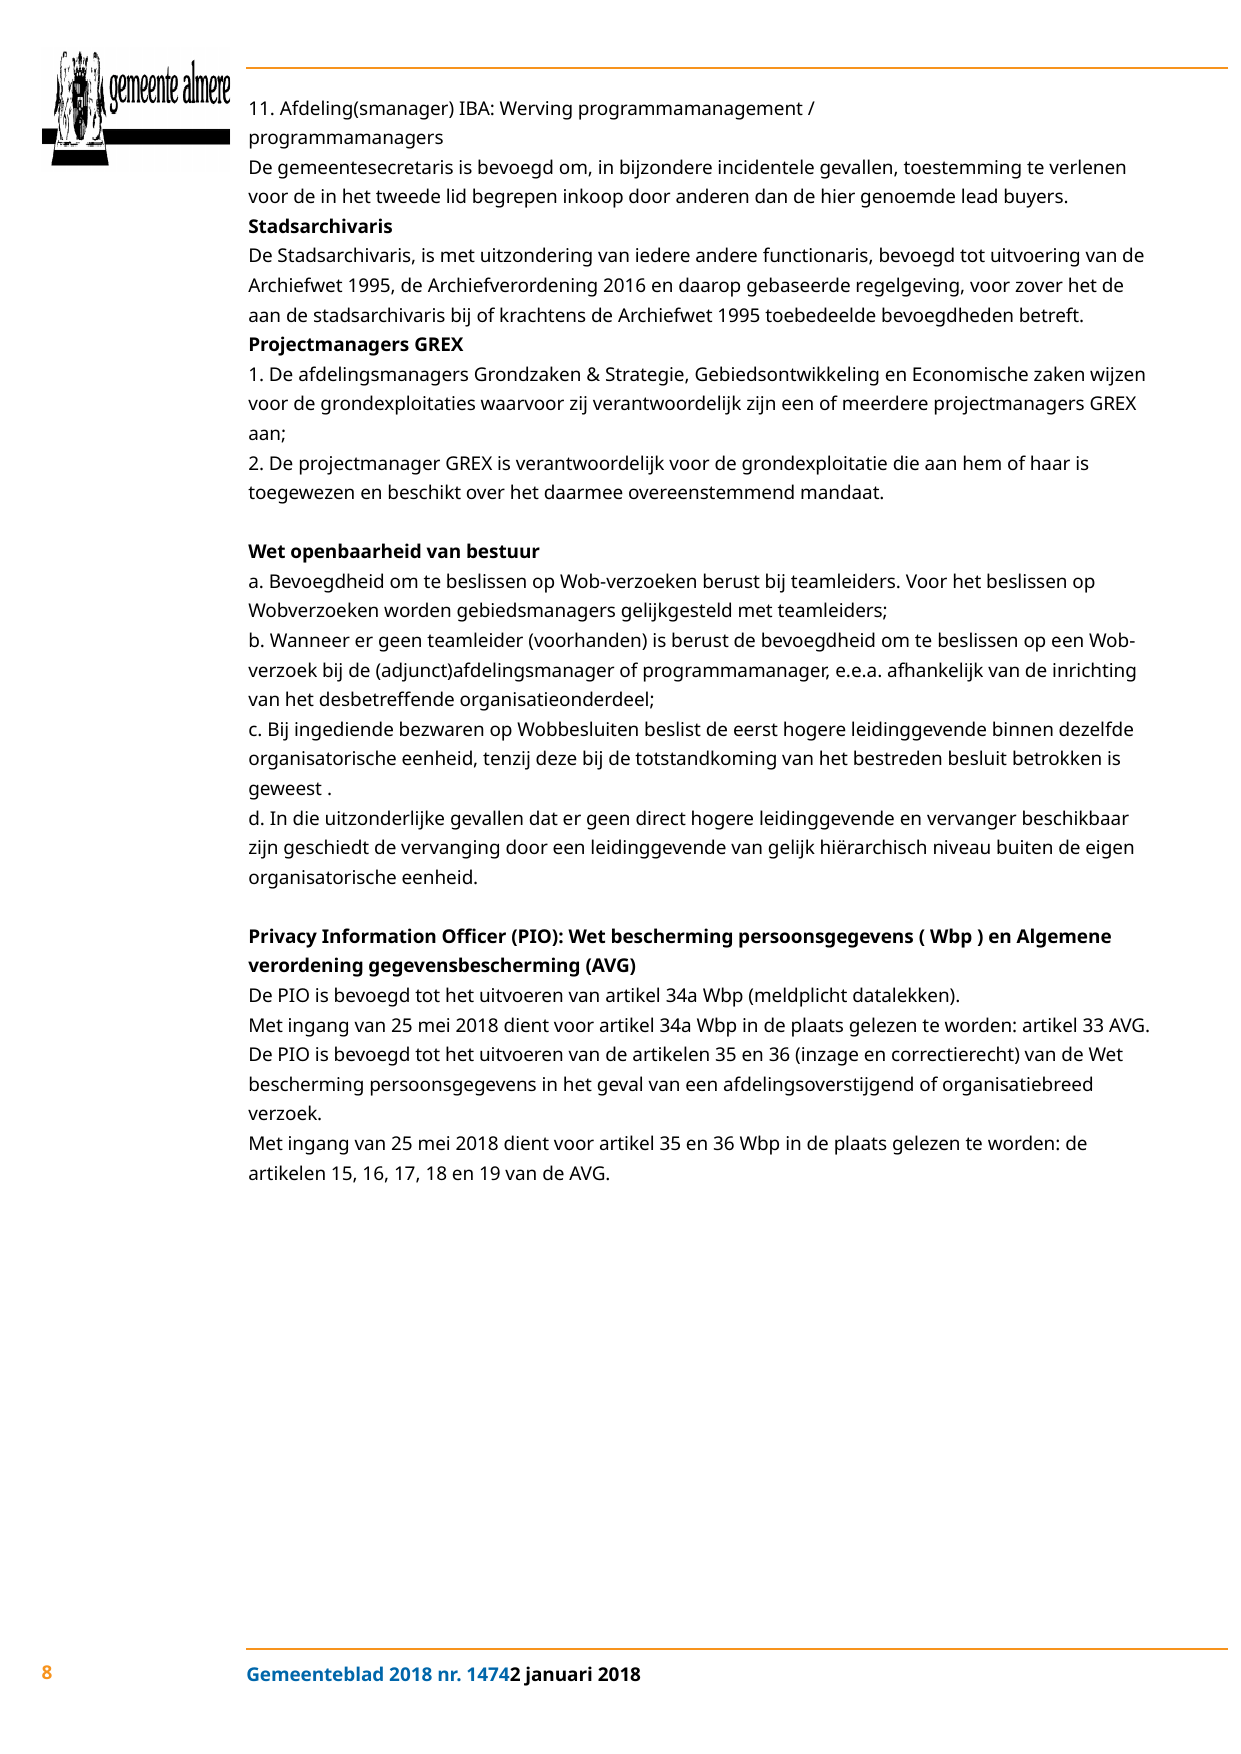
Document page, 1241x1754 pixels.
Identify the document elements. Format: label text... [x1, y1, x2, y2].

text De PIO is bevoegd tot het uitvoeren van artikel 34a Wbp (meldplicht datalekken). [248, 982, 1152, 1008]
text b. Wanneer er geen teamleider (voorhanden) is berust de bevoegdheid om te beslissen op een Wob-verzoek bij de (adjunct)afdelingsmanager of programmamanager, e.e.a. afhankelijk van de inrichting van het desbetreffende organisatieonderdeel; [248, 627, 1152, 712]
text d. In die uitzonderlijke gevallen dat er geen direct hogere leidinggevende en vervanger beschikbaar zijn geschiedt de vervanging door een leidinggevende van gelijk hiërarchisch niveau buiten de eigen organisatorische eenheid. [248, 805, 1152, 890]
text Met ingang van 25 mei 2018 dient voor artikel 34a Wbp in de plaats gelezen te worden: artikel 33 AVG. [248, 1012, 1152, 1038]
text De Stadsarchivaris, is met uitzondering van iedere andere functionaris, bevoegd tot uitvoering van de Archiefwet 1995, de Archiefverordening 2016 en daarop gebaseerde regelgeving, voor zover het de aan de stadsarchivaris bij of krachtens de Archiefwet 1995 toebedeelde bevoegdheden betreft. [248, 243, 1152, 328]
text 2. De projectmanager GREX is verantwoordelijk voor de grondexploitatie die aan hem of haar is toegewezen en beschikt over het daarmee overeenstemmend mandaat. [248, 450, 1152, 505]
text Privacy Information Officer (PIO): Wet bescherming persoonsgegevens ( Wbp ) en Algemene verordening gegevensbescherming (AVG) [248, 923, 1152, 978]
text Wet openbaarheid van bestuur [248, 538, 1152, 564]
text 11. Afdeling(smanager) IBA: Werving programmamanagement / [248, 95, 1152, 121]
picture [41, 47, 231, 172]
text a. Bevoegdheid om te beslissen op Wob-verzoeken berust bij teamleiders. Voor het beslissen op Wobverzoeken worden gebiedsmanagers gelijkgesteld met teamleiders; [248, 568, 1152, 623]
text Projectmanagers GREX [248, 331, 1152, 357]
text Stadsarchivaris [248, 213, 1152, 239]
text De gemeentesecretaris is bevoegd om, in bijzondere incidentele gevallen, toestemming te verlenen voor de in het tweede lid begrepen inkoop door anderen dan de hier genoemde lead buyers. [248, 154, 1152, 209]
text Met ingang van 25 mei 2018 dient voor artikel 35 en 36 Wbp in de plaats gelezen te worden: de artikelen 15, 16, 17, 18 en 19 van de AVG. [248, 1130, 1152, 1186]
text c. Bij ingediende bezwaren op Wobbesluiten beslist de eerst hogere leidinggevende binnen dezelfde organisatorische eenheid, tenzij deze bij de totstandkoming van het bestreden besluit betrokken is geweest . [248, 716, 1152, 801]
text 1. De afdelingsmanagers Grondzaken & Strategie, Gebiedsontwikkeling en Economische zaken wijzen voor de grondexploitaties waarvoor zij verantwoordelijk zijn een of meerdere projectmanagers GREX aan; [248, 361, 1152, 446]
text programmamanagers [248, 124, 1152, 150]
text De PIO is bevoegd tot het uitvoeren van de artikelen 35 en 36 (inzage en correctierecht) van de Wet bescherming persoonsgegevens in het geval van een afdelingsoverstijgend of organisatiebreed verzoek. [248, 1041, 1152, 1126]
